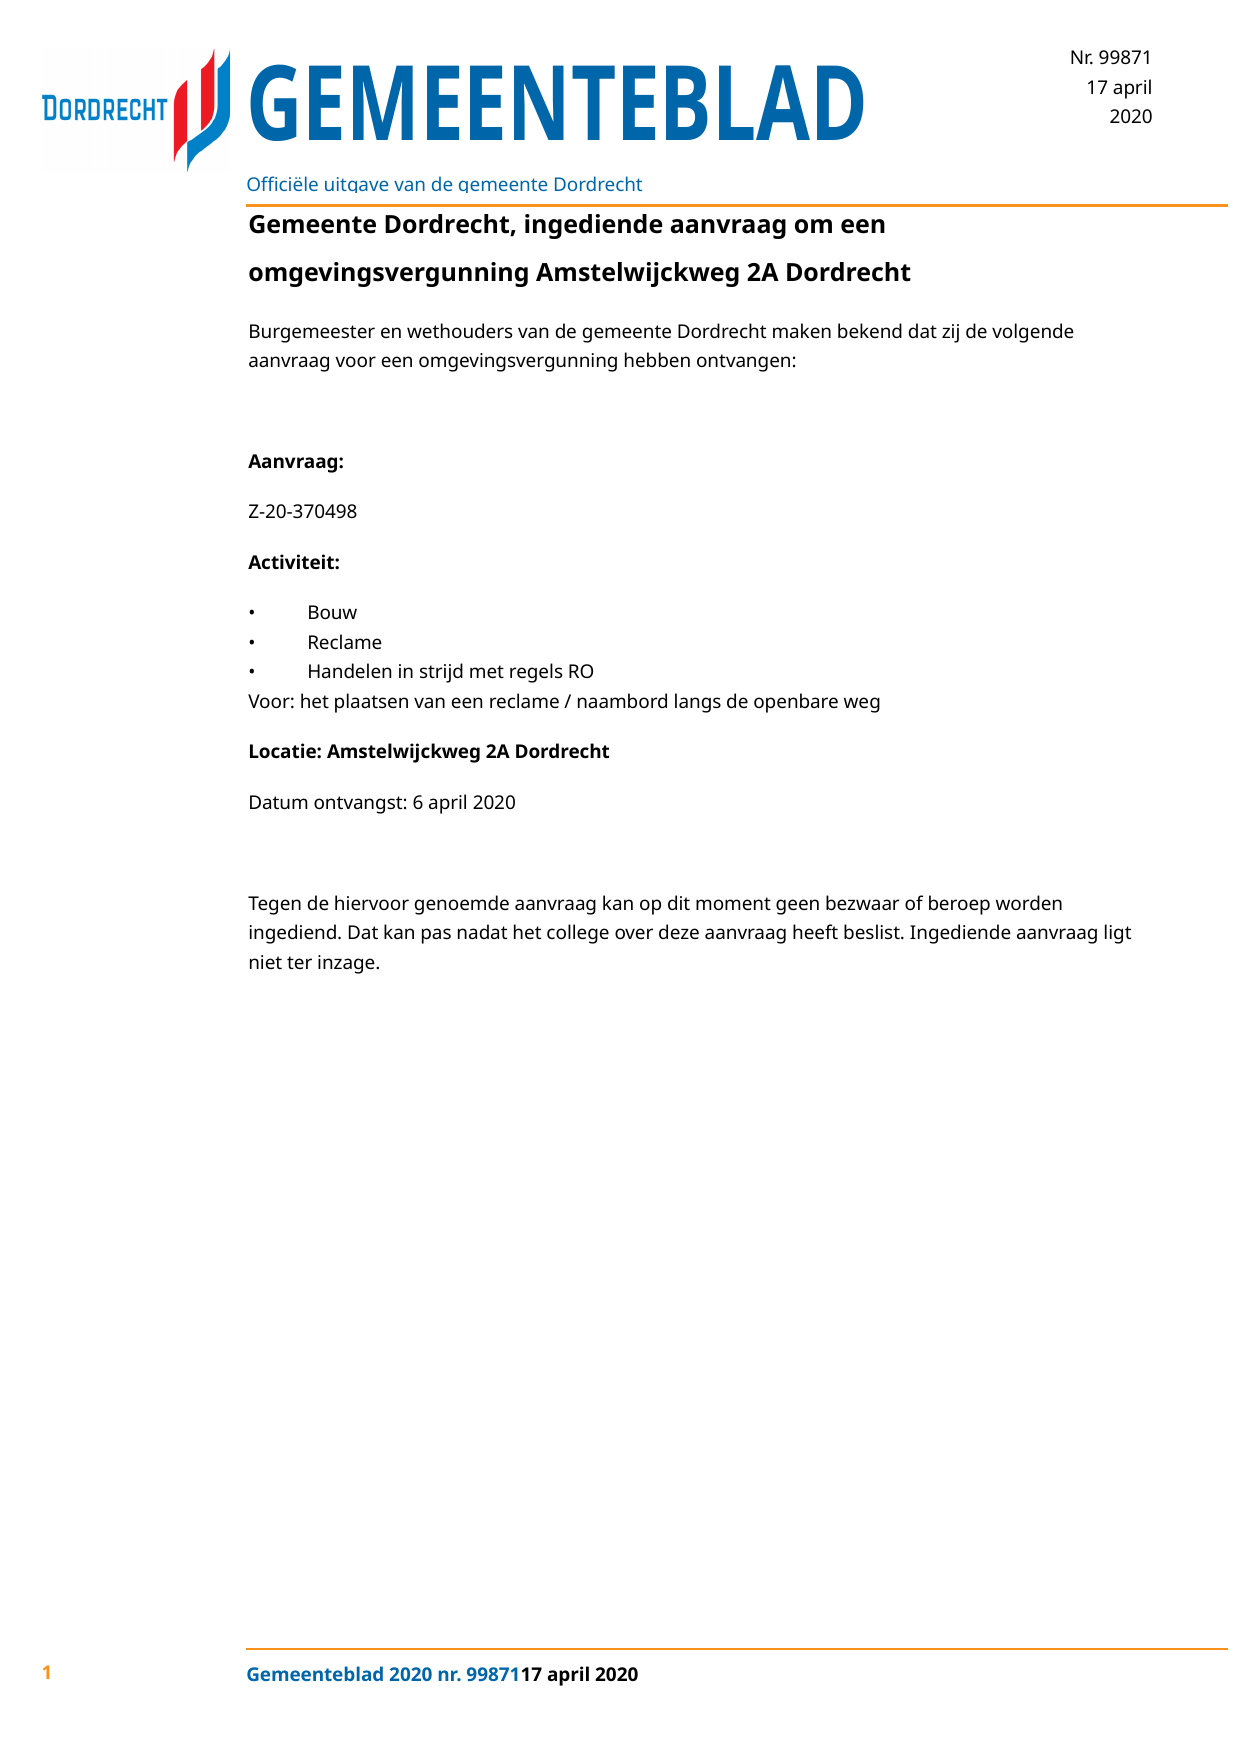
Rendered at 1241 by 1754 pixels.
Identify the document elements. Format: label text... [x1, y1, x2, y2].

list Bouw [248, 599, 1152, 625]
list Handelen in strijd met regels RO [248, 659, 1152, 684]
text Datum ontvangst: 6 april 2020 [248, 789, 1152, 815]
text Burgemeester en wethouders van de gemeente Dordrecht maken bekend dat zij de volgende aanvraag voor een omgevingsvergunning hebben ontvangen: [248, 318, 1152, 373]
text Z-20-370498 [248, 499, 1152, 524]
text Aanvraag: [248, 448, 1152, 474]
list Reclame [248, 629, 1152, 655]
text Voor: het plaatsen van een reclame / naambord langs de openbare weg [248, 688, 1152, 714]
text Tegen de hiervoor genoemde aanvraag kan op dit moment geen bezwaar of beroep worden ingediend. Dat kan pas nadat het college over deze aanvraag heeft beslist. Ingediende aanvraag ligt niet ter inzage. [248, 890, 1152, 975]
text Gemeente Dordrecht, ingediende aanvraag om een omgevingsvergunning Amstelwijckweg 2A Dordrecht [248, 207, 1152, 288]
text Activiteit: [248, 549, 1152, 575]
picture [41, 47, 231, 172]
text Locatie: Amstelwijckweg 2A Dordrecht [248, 739, 1152, 764]
